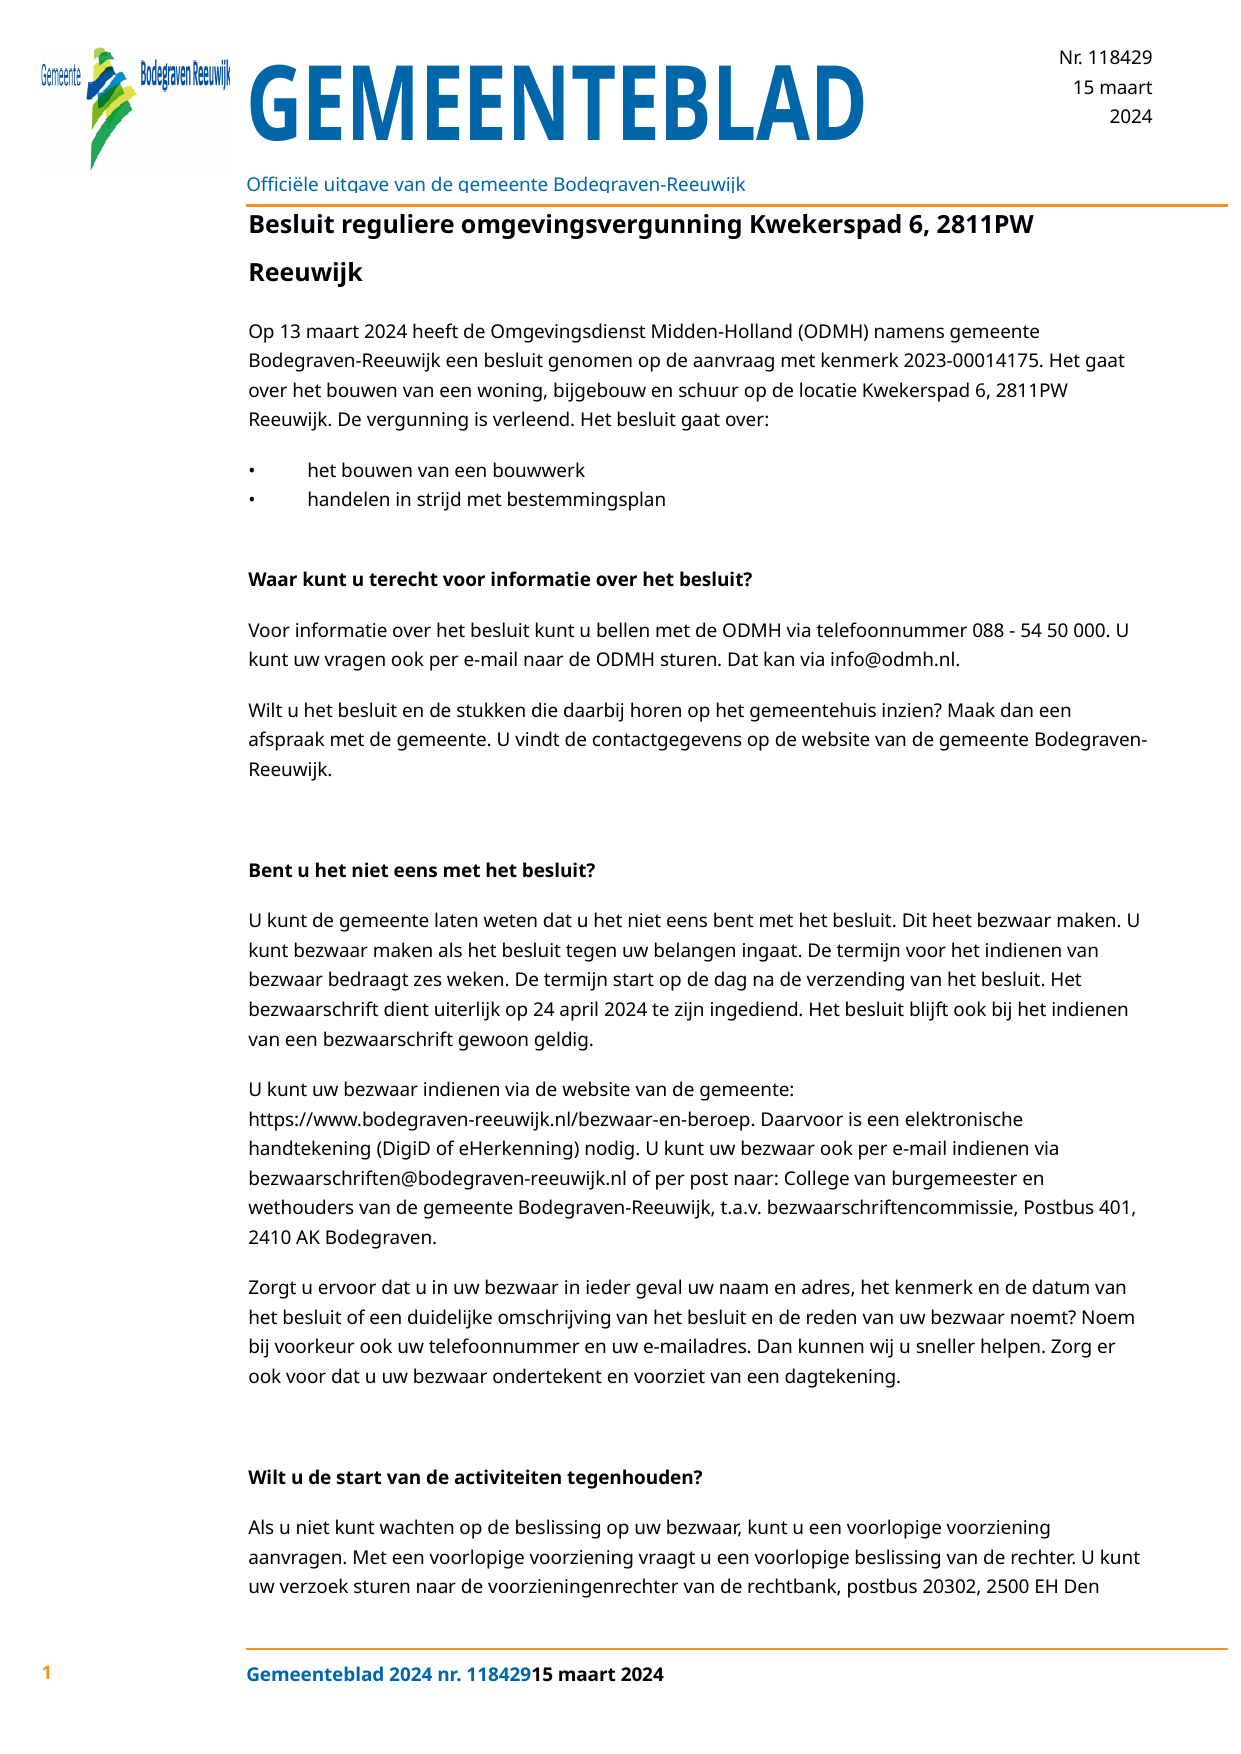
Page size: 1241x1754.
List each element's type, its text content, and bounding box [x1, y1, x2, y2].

text Bent u het niet eens met het besluit? [248, 857, 1152, 883]
text Voor informatie over het besluit kunt u bellen met de ODMH via telefoonnummer 088 - 54 50 000. U kunt uw vragen ook per e-mail naar de ODMH sturen. Dat kan via info@odmh.nl. [248, 617, 1152, 672]
picture [41, 47, 231, 172]
text Besluit reguliere omgevingsvergunning Kwekerspad 6, 2811PW Reeuwijk [248, 207, 1152, 288]
text Als u niet kunt wachten op de beslissing op uw bezwaar, kunt u een voorlopige voorziening aanvragen. Met een voorlopige voorziening vraagt u een voorlopige beslissing van de rechter. U kunt uw verzoek sturen naar de voorzieningenrechter van de rechtbank, postbus 20302, 2500 EH Den [248, 1514, 1152, 1599]
text Wilt u de start van de activiteiten tegenhouden? [248, 1464, 1152, 1490]
text Zorgt u ervoor dat u in uw bezwaar in ieder geval uw naam en adres, het kenmerk en de datum van het besluit of een duidelijke omschrijving van het besluit en de reden van uw bezwaar noemt? Noem bij voorkeur ook uw telefoonnummer en uw e-mailadres. Dan kunnen wij u sneller helpen. Zorg er ook voor dat u uw bezwaar ondertekent en voorziet van een dagtekening. [248, 1274, 1152, 1389]
text Waar kunt u terecht voor informatie over het besluit? [248, 567, 1152, 592]
text Wilt u het besluit en de stukken die daarbij horen op het gemeentehuis inzien? Maak dan een afspraak met de gemeente. U vindt de contactgegevens op de website van de gemeente Bodegraven-Reeuwijk. [248, 697, 1152, 782]
text U kunt uw bezwaar indienen via de website van de gemeente: https://www.bodegraven-reeuwijk.nl/bezwaar-en-beroep. Daarvoor is een elektronische handtekening (DigiD of eHerkenning) nodig. U kunt uw bezwaar ook per e-mail indienen via bezwaarschriften@bodegraven-reeuwijk.nl of per post naar: College van burgemeester en wethouders van de gemeente Bodegraven-Reeuwijk, t.a.v. bezwaarschriftencommissie, Postbus 401, 2410 AK Bodegraven. [248, 1076, 1152, 1250]
text U kunt de gemeente laten weten dat u het niet eens bent met het besluit. Dit heet bezwaar maken. U kunt bezwaar maken als het besluit tegen uw belangen ingaat. De termijn voor het indienen van bezwaar bedraagt zes weken. De termijn start op de dag na de verzending van het besluit. Het bezwaarschrift dient uiterlijk op 24 april 2024 te zijn ingediend. Het besluit blijft ook bij het indienen van een bezwaarschrift gewoon geldig. [248, 907, 1152, 1052]
text Op 13 maart 2024 heeft de Omgevingsdienst Midden-Holland (ODMH) namens gemeente Bodegraven-Reeuwijk een besluit genomen op de aanvraag met kenmerk 2023-00014175. Het gaat over het bouwen van een woning, bijgebouw en schuur op de locatie Kwekerspad 6, 2811PW Reeuwijk. De vergunning is verleend. Het besluit gaat over: [248, 318, 1152, 432]
list handelen in strijd met bestemmingsplan [248, 487, 1152, 512]
list het bouwen van een bouwwerk [248, 457, 1152, 483]
